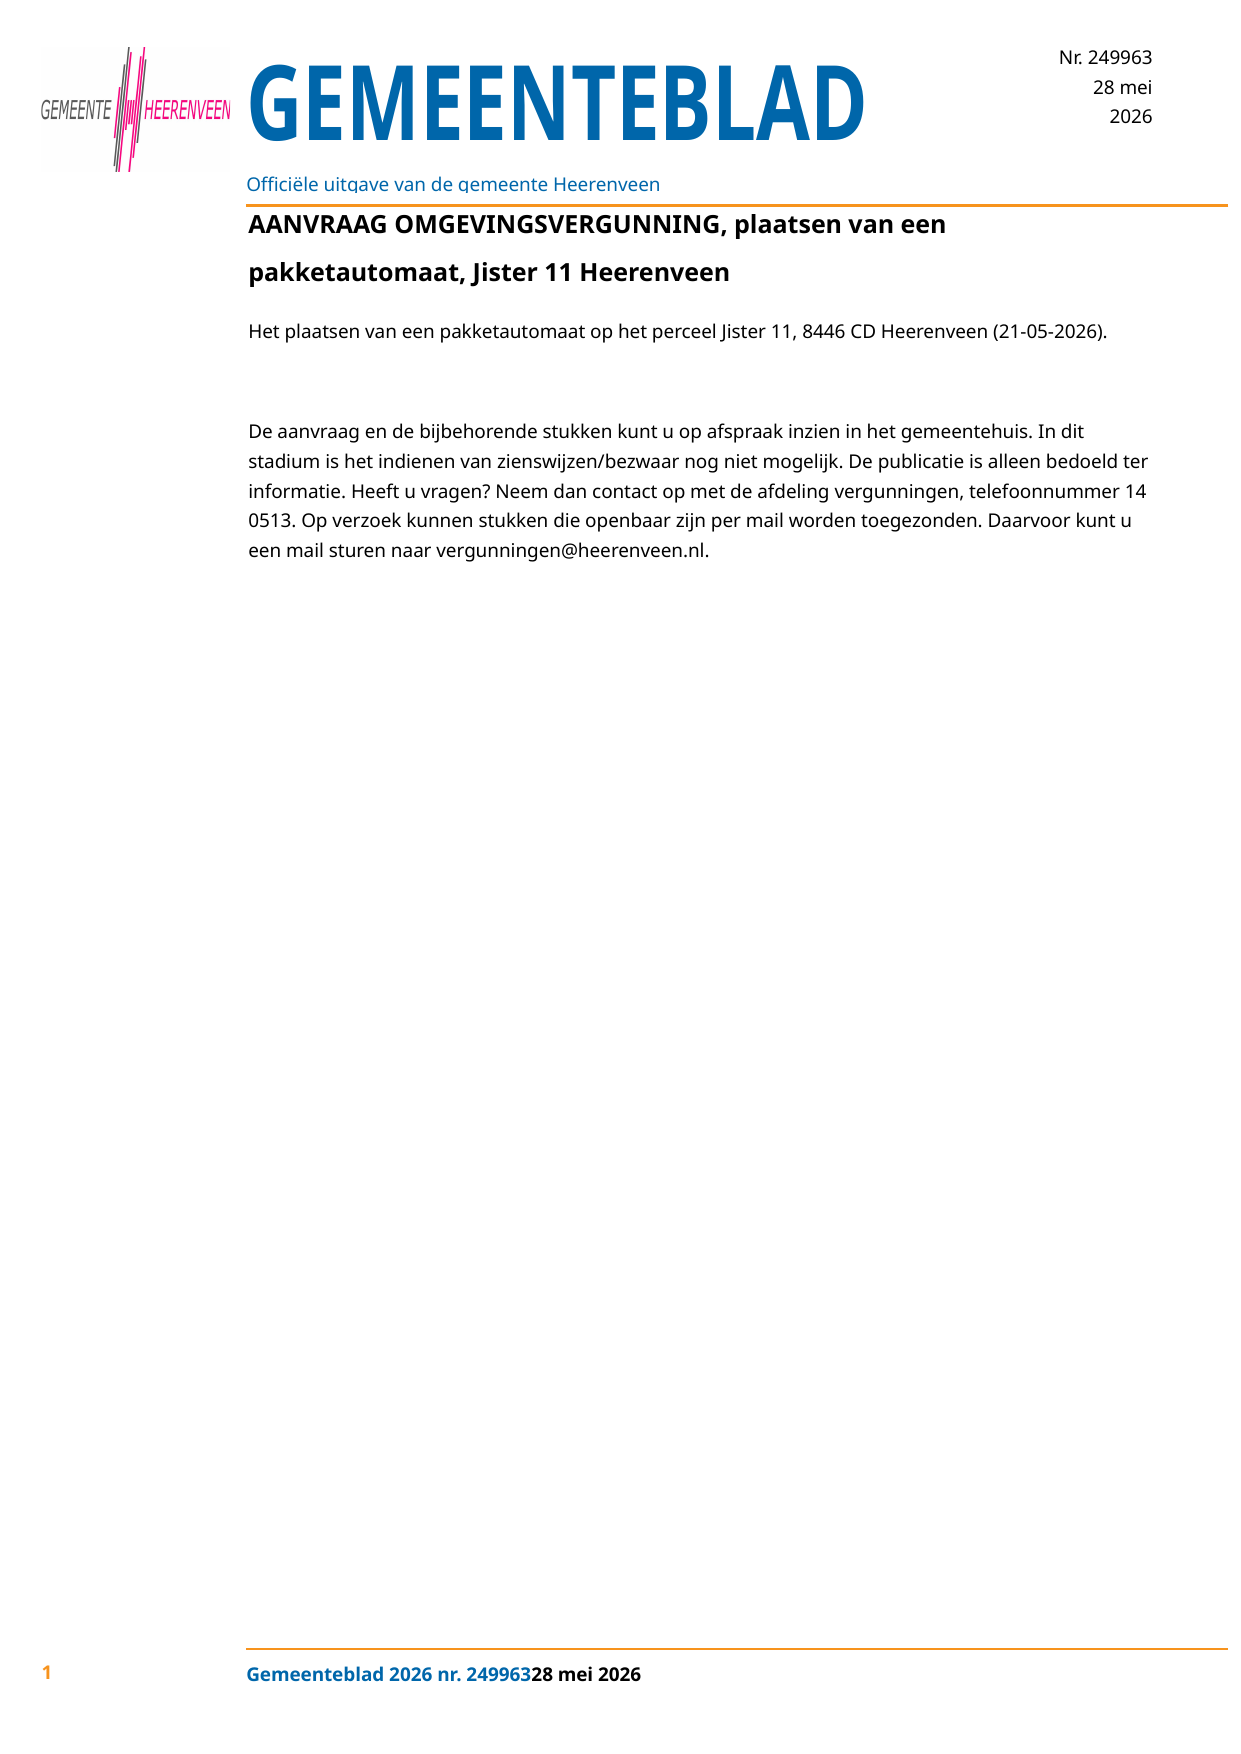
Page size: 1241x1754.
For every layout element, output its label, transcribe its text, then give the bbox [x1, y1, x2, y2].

picture [41, 47, 231, 172]
text De aanvraag en de bijbehorende stukken kunt u op afspraak inzien in het gemeentehuis. In dit stadium is het indienen van zienswijzen/bezwaar nog niet mogelijk. De publicatie is alleen bedoeld ter informatie. Heeft u vragen? Neem dan contact op met de afdeling vergunningen, telefoonnummer 14 0513. Op verzoek kunnen stukken die openbaar zijn per mail worden toegezonden. Daarvoor kunt u een mail sturen naar vergunningen@heerenveen.nl. [248, 419, 1152, 563]
text Het plaatsen van een pakketautomaat op het perceel Jister 11, 8446 CD Heerenveen (21-05-2026). [248, 318, 1152, 344]
text AANVRAAG OMGEVINGSVERGUNNING, plaatsen van een pakketautomaat, Jister 11 Heerenveen [248, 207, 1152, 288]
